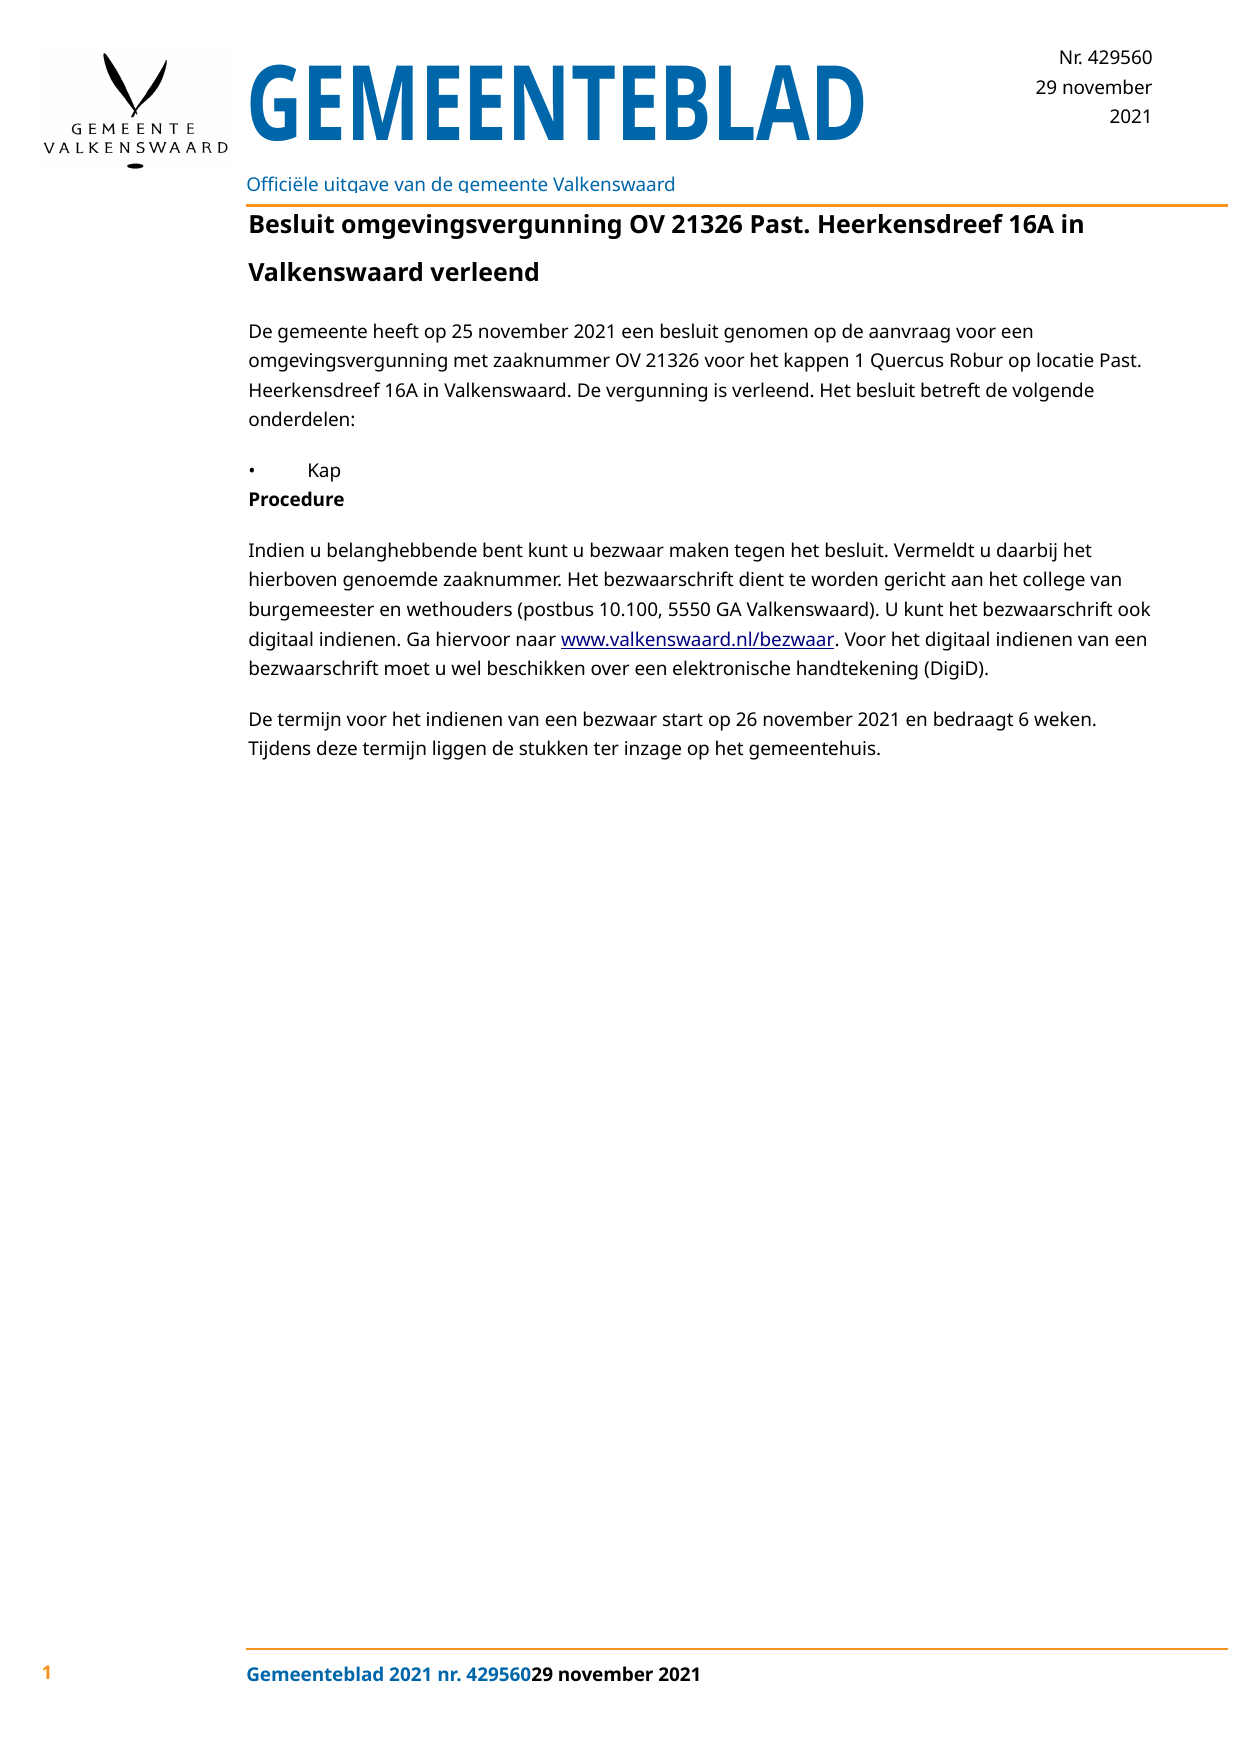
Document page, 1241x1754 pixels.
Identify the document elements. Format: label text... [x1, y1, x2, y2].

text De gemeente heeft op 25 november 2021 een besluit genomen op de aanvraag voor een omgevingsvergunning met zaaknummer OV 21326 voor het kappen 1 Quercus Robur op locatie Past. Heerkensdreef 16A in Valkenswaard. De vergunning is verleend. Het besluit betreft de volgende onderdelen: [248, 318, 1152, 432]
list Kap [248, 457, 1152, 483]
text Besluit omgevingsvergunning OV 21326 Past. Heerkensdreef 16A in Valkenswaard verleend [248, 207, 1152, 288]
picture [41, 47, 231, 172]
text Indien u belanghebbende bent kunt u bezwaar maken tegen het besluit. Vermeldt u daarbij het hierboven genoemde zaaknummer. Het bezwaarschrift dient te worden gericht aan het college van burgemeester en wethouders (postbus 10.100, 5550 GA Valkenswaard). U kunt het bezwaarschrift ook digitaal indienen. Ga hiervoor naar www.valkenswaard.nl/bezwaar. Voor het digitaal indienen van een bezwaarschrift moet u wel beschikken over een elektronische handtekening (DigiD). [248, 537, 1152, 681]
text De termijn voor het indienen van een bezwaar start op 26 november 2021 en bedraagt 6 weken. Tijdens deze termijn liggen de stukken ter inzage op het gemeentehuis. [248, 706, 1152, 761]
text Procedure [248, 487, 1152, 512]
